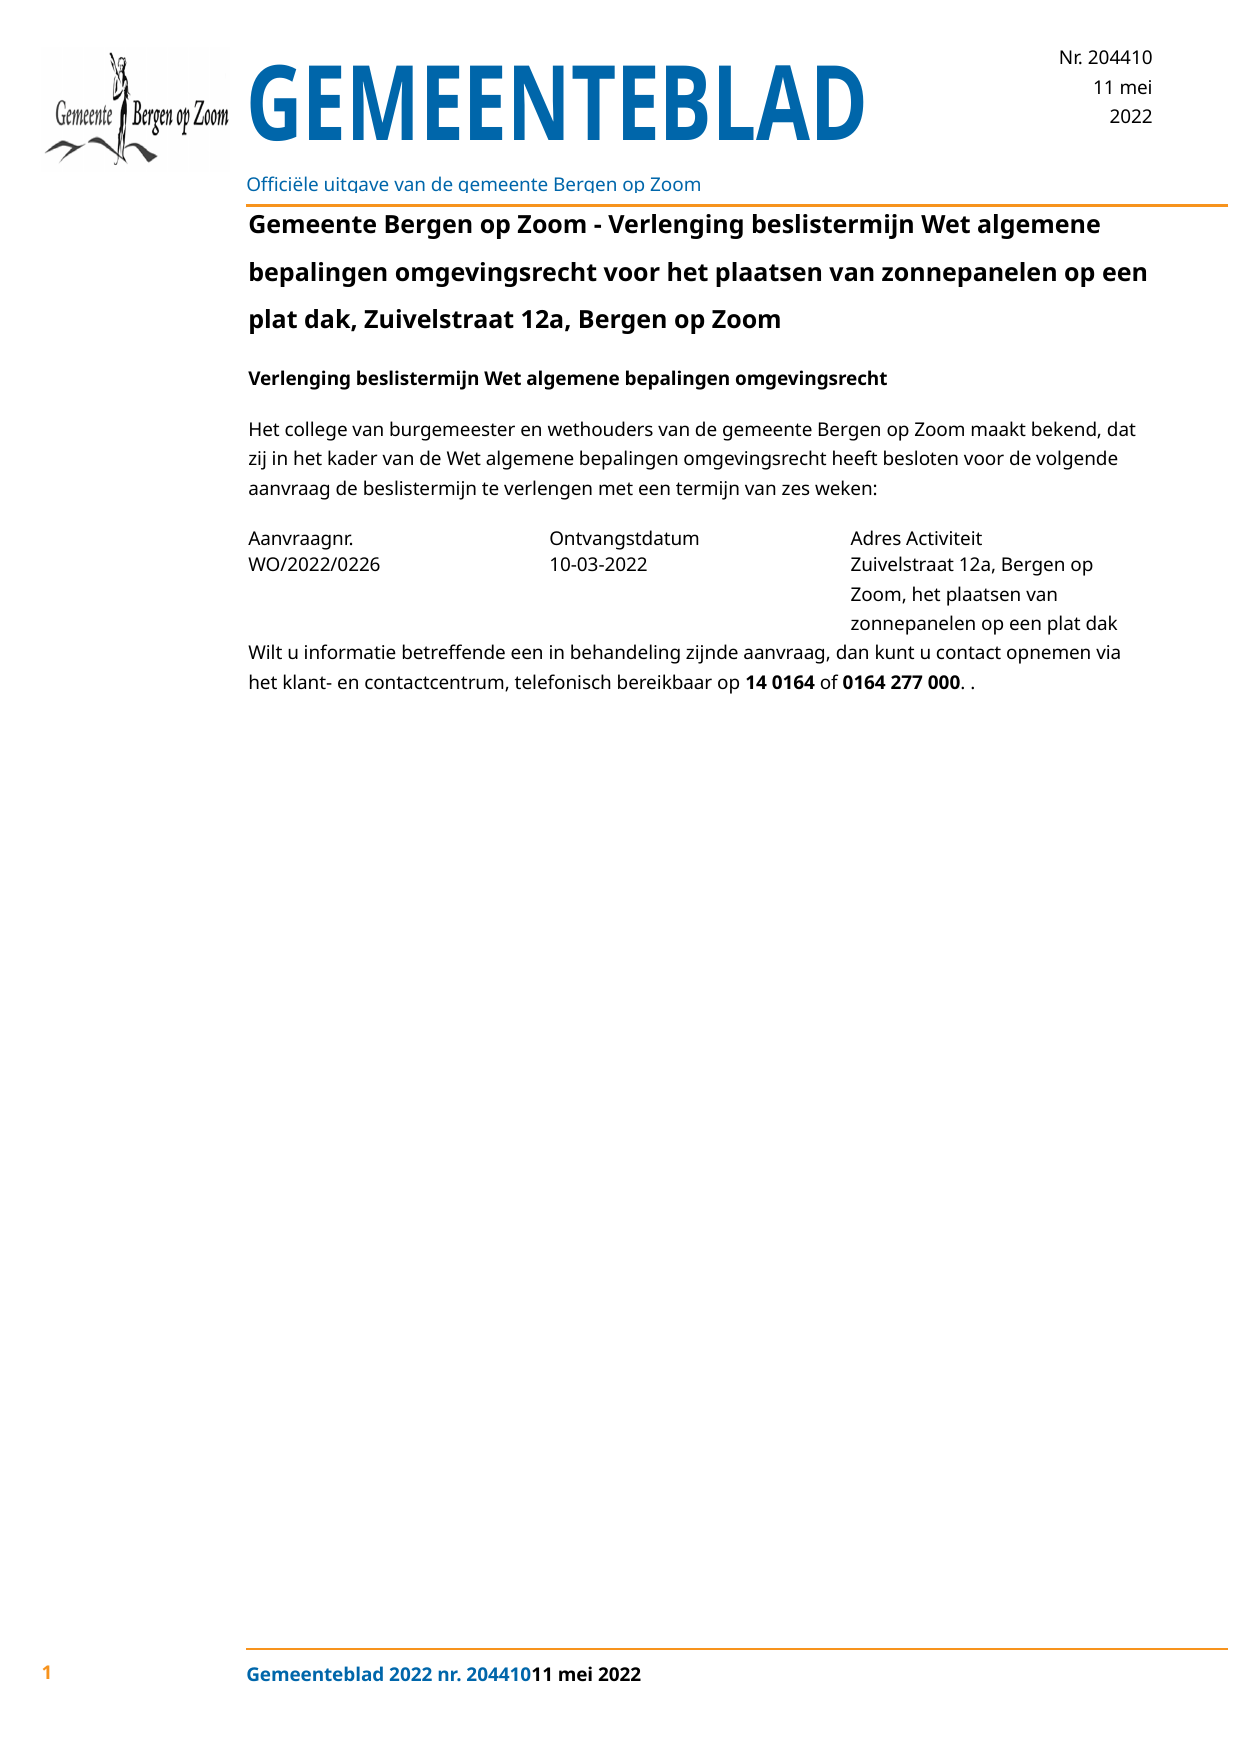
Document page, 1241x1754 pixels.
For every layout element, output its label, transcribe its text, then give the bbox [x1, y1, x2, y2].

table_header Ontvangstdatum [549, 526, 850, 551]
table_cell WO/2022/0226 [248, 551, 549, 636]
picture [41, 47, 231, 172]
table_cell 10-03-2022 [549, 551, 850, 636]
text Wilt u informatie betreffende een in behandeling zijnde aanvraag, dan kunt u contact opnemen via het klant- en contactcentrum, telefonisch bereikbaar op 14 0164 of 0164 277 000. . [248, 639, 1152, 695]
table_cell Zuivelstraat 12a, Bergen op Zoom, het plaatsen van zonnepanelen op een plat dak [850, 551, 1152, 636]
text Het college van burgemeester en wethouders van de gemeente Bergen op Zoom maakt bekend, dat zij in het kader van de Wet algemene bepalingen omgevingsrecht heeft besloten voor de volgende aanvraag de beslistermijn te verlengen met een termijn van zes weken: [248, 416, 1152, 501]
table_header Aanvraagnr. [248, 526, 549, 551]
text Verlenging beslistermijn Wet algemene bepalingen omgevingsrecht [248, 366, 1152, 391]
table_header Adres Activiteit [850, 526, 1152, 551]
text Gemeente Bergen op Zoom - Verlenging beslistermijn Wet algemene bepalingen omgevingsrecht voor het plaatsen van zonnepanelen op een plat dak, Zuivelstraat 12a, Bergen op Zoom [248, 207, 1152, 336]
